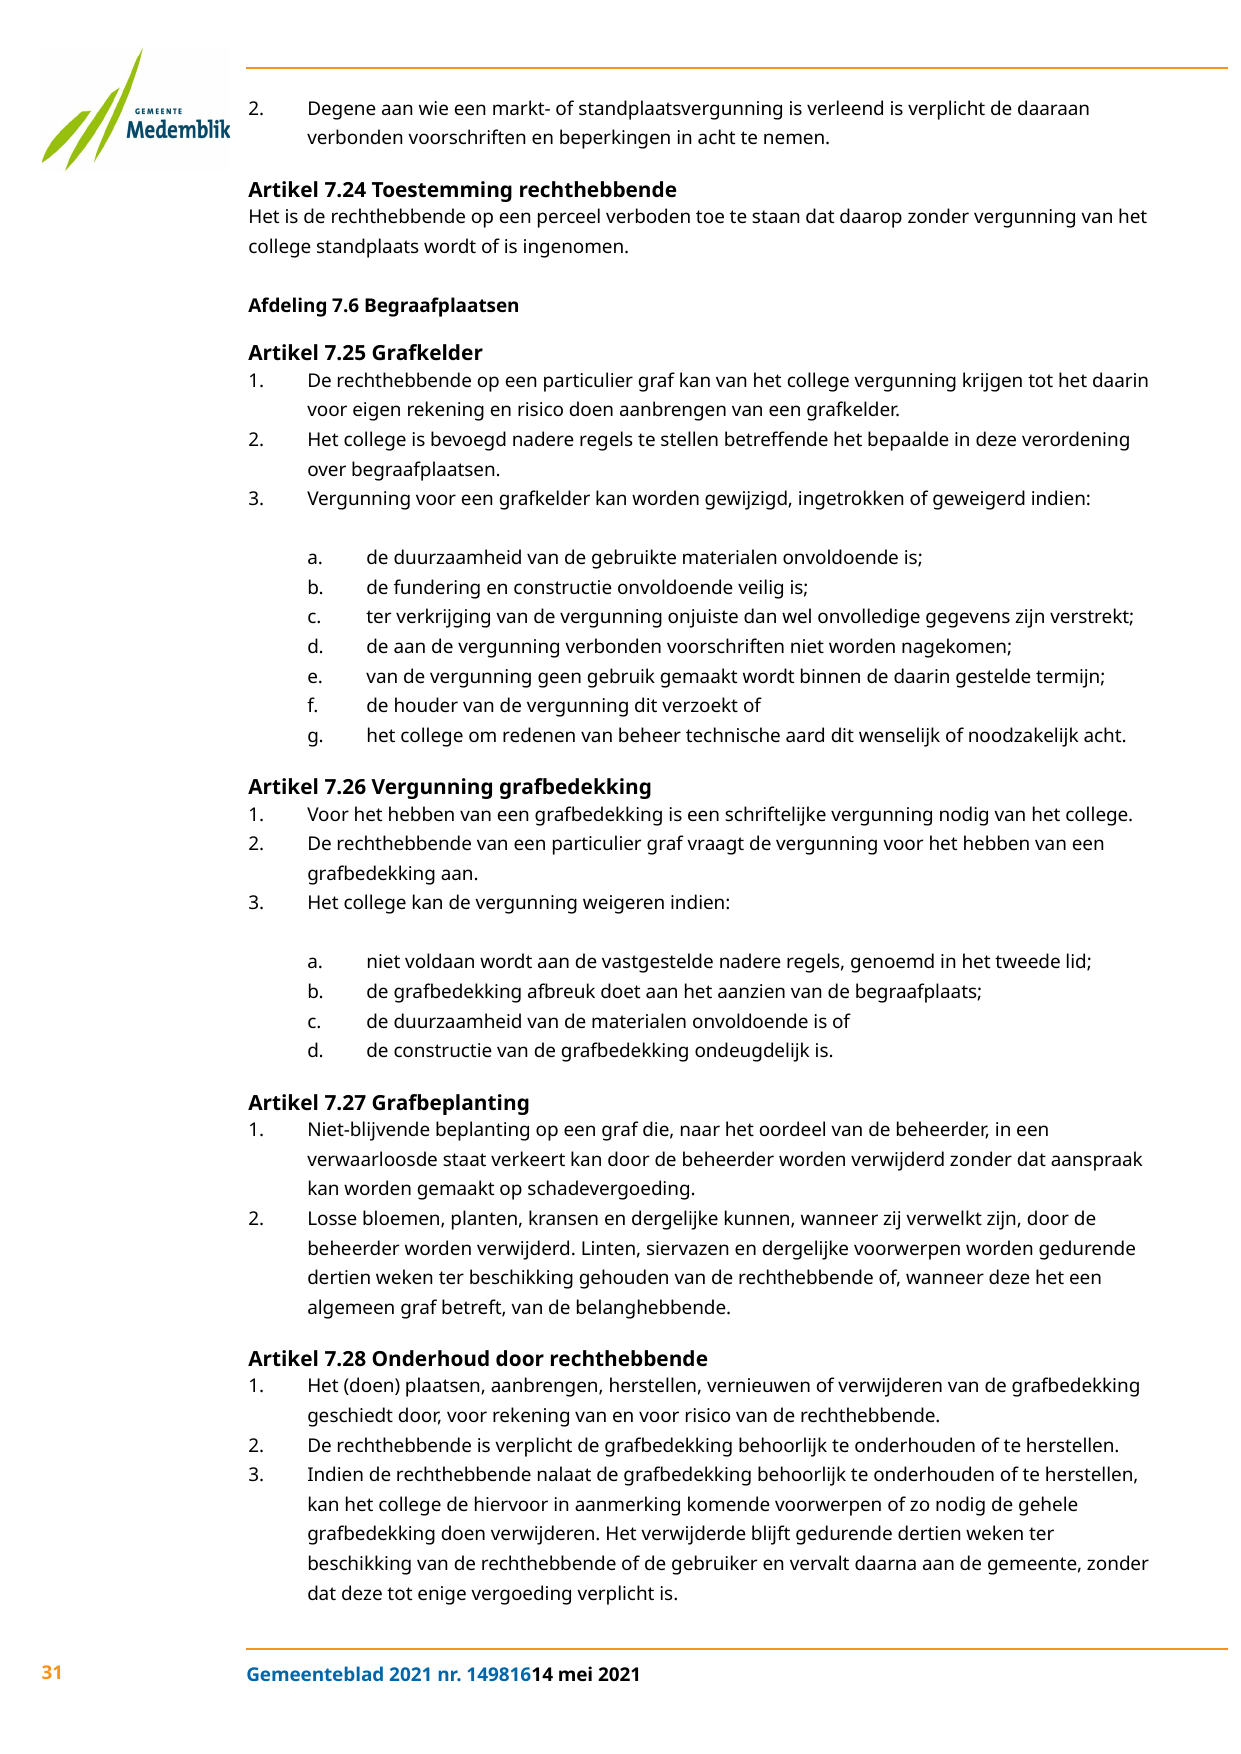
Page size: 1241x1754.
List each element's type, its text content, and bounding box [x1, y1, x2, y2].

picture [41, 47, 231, 172]
list Niet-blijvende beplanting op een graf die, naar het oordeel van de beheerder, in een verwaarloosde staat verkeert kan door de beheerder worden verwijderd zonder dat aanspraak kan worden gemaakt op schadevergoeding. [248, 1116, 1152, 1201]
text Artikel 7.26 Vergunning grafbedekking [248, 772, 1152, 801]
list de duurzaamheid van de materialen onvoldoende is of [307, 1008, 1152, 1034]
list de constructie van de grafbedekking ondeugdelijk is. [307, 1037, 1152, 1063]
text Artikel 7.27 Grafbeplanting [248, 1088, 1152, 1116]
list van de vergunning geen gebruik gemaakt wordt binnen de daarin gestelde termijn; [307, 663, 1152, 688]
list Vergunning voor een grafkelder kan worden gewijzigd, ingetrokken of geweigerd indien: [248, 485, 1152, 511]
list het college om redenen van beheer technische aard dit wenselijk of noodzakelijk acht. [307, 722, 1152, 748]
text Afdeling 7.6 Begraafplaatsen [248, 292, 1152, 318]
list De rechthebbende van een particulier graf vraagt de vergunning voor het hebben van een grafbedekking aan. [248, 830, 1152, 886]
list Losse bloemen, planten, kransen en dergelijke kunnen, wanneer zij verwelkt zijn, door de beheerder worden verwijderd. Linten, siervazen en dergelijke voorwerpen worden gedurende dertien weken ter beschikking gehouden van de rechthebbende of, wanneer deze het een algemeen graf betreft, van de belanghebbende. [248, 1205, 1152, 1319]
list de fundering en constructie onvoldoende veilig is; [307, 574, 1152, 600]
list de grafbedekking afbreuk doet aan het aanzien van de begraafplaats; [307, 978, 1152, 1004]
list De rechthebbende is verplicht de grafbedekking behoorlijk te onderhouden of te herstellen. [248, 1432, 1152, 1458]
text Artikel 7.28 Onderhoud door rechthebbende [248, 1344, 1152, 1373]
list Het college kan de vergunning weigeren indien: [248, 889, 1152, 915]
list De rechthebbende op een particulier graf kan van het college vergunning krijgen tot het daarin voor eigen rekening en risico doen aanbrengen van een grafkelder. [248, 367, 1152, 422]
text Artikel 7.24 Toestemming rechthebbende [248, 175, 1152, 203]
text Het is de rechthebbende op een perceel verboden toe te staan dat daarop zonder vergunning van het college standplaats wordt of is ingenomen. [248, 203, 1152, 258]
list Degene aan wie een markt- of standplaatsvergunning is verleend is verplicht de daaraan verbonden voorschriften en beperkingen in acht te nemen. [248, 95, 1152, 150]
list de aan de vergunning verbonden voorschriften niet worden nagekomen; [307, 633, 1152, 659]
list de duurzaamheid van de gebruikte materialen onvoldoende is; [307, 544, 1152, 570]
list niet voldaan wordt aan de vastgestelde nadere regels, genoemd in het tweede lid; [307, 949, 1152, 974]
text Artikel 7.25 Grafkelder [248, 338, 1152, 367]
list ter verkrijging van de vergunning onjuiste dan wel onvolledige gegevens zijn verstrekt; [307, 604, 1152, 629]
list Het (doen) plaatsen, aanbrengen, herstellen, vernieuwen of verwijderen van de grafbedekking geschiedt door, voor rekening van en voor risico van de rechthebbende. [248, 1373, 1152, 1428]
list Het college is bevoegd nadere regels te stellen betreffende het bepaalde in deze verordening over begraafplaatsen. [248, 426, 1152, 481]
list Indien de rechthebbende nalaat de grafbedekking behoorlijk te onderhouden of te herstellen, kan het college de hiervoor in aanmerking komende voorwerpen of zo nodig de gehele grafbedekking doen verwijderen. Het verwijderde blijft gedurende dertien weken ter beschikking van de rechthebbende of de gebruiker en vervalt daarna aan de gemeente, zonder dat deze tot enige vergoeding verplicht is. [248, 1461, 1152, 1606]
list Voor het hebben van een grafbedekking is een schriftelijke vergunning nodig van het college. [248, 801, 1152, 827]
list de houder van de vergunning dit verzoekt of [307, 692, 1152, 718]
